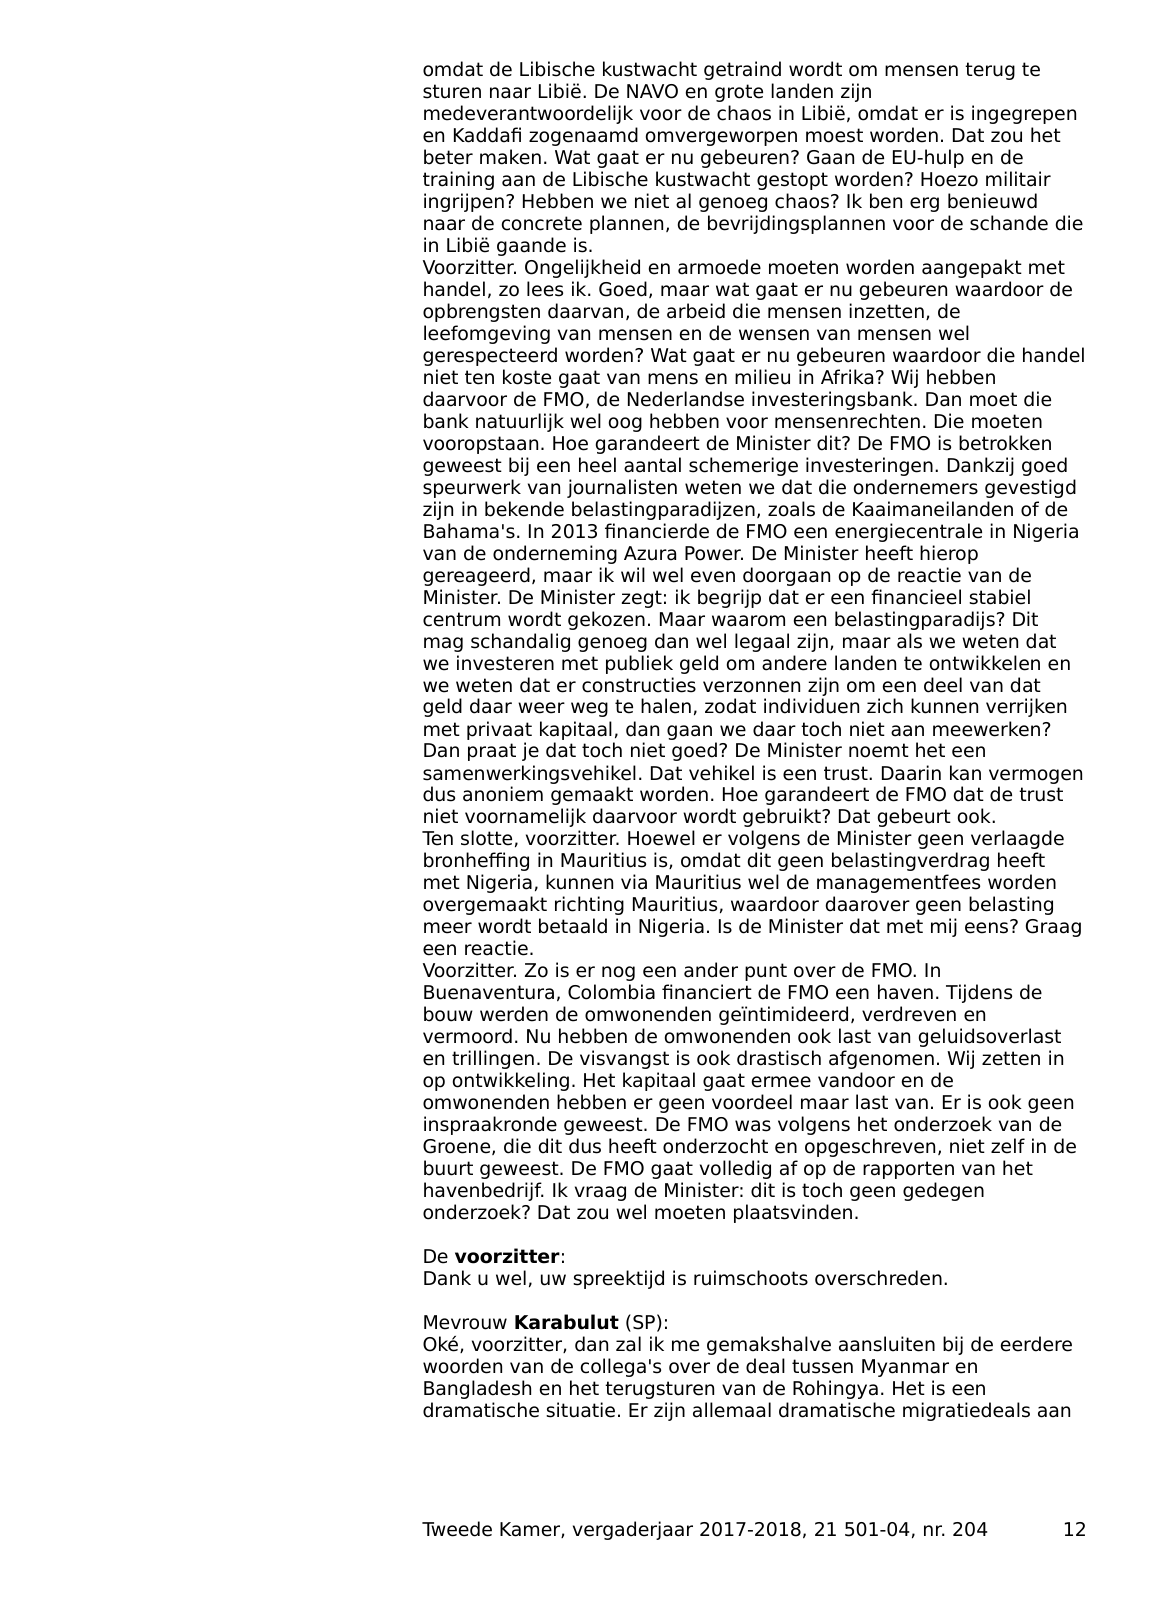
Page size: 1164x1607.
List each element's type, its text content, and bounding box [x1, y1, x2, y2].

text Voorzitter. Ongelijkheid en armoede moeten worden aangepakt met handel, zo lees ik. Goed, maar wat gaat er nu gebeuren waardoor de opbrengsten daarvan, de arbeid die mensen inzetten, de leefomgeving van mensen en de wensen van mensen wel gerespecteerd worden? Wat gaat er nu gebeuren waardoor die handel niet ten koste gaat van mens en milieu in Afrika? Wij hebben daarvoor de FMO, de Nederlandse investeringsbank. Dan moet die bank natuurlijk wel oog hebben voor mensenrechten. Die moeten vooropstaan. Hoe garandeert de Minister dit? De FMO is betrokken geweest bij een heel aantal schemerige investeringen. Dankzij goed speurwerk van journalisten weten we dat die ondernemers gevestigd zijn in bekende belastingparadijzen, zoals de Kaaimaneilanden of de Bahama's. In 2013 financierde de FMO een energiecentrale in Nigeria van de onderneming Azura Power. De Minister heeft hierop gereageerd, maar ik wil wel even doorgaan op de reactie van de Minister. De Minister zegt: ik begrijp dat er een financieel stabiel centrum wordt gekozen. Maar waarom een belastingparadijs? Dit mag schandalig genoeg dan wel legaal zijn, maar als we weten dat we investeren met publiek geld om andere landen te ontwikkelen en we weten dat er constructies verzonnen zijn om een deel van dat geld daar weer weg te halen, zodat individuen zich kunnen verrijken met privaat kapitaal, dan gaan we daar toch niet aan meewerken? Dan praat je dat toch niet goed? De Minister noemt het een samenwerkingsvehikel. Dat vehikel is een trust. Daarin kan vermogen dus anoniem gemaakt worden. Hoe garandeert de FMO dat de trust niet voornamelijk daarvoor wordt gebruikt? Dat gebeurt ook. [422, 257, 1087, 828]
text omdat de Libische kustwacht getraind wordt om mensen terug te sturen naar Libië. De NAVO en grote landen zijn medeverantwoordelijk voor de chaos in Libië, omdat er is ingegrepen en Kaddafi zogenaamd omvergeworpen moest worden. Dat zou het beter maken. Wat gaat er nu gebeuren? Gaan de EU-hulp en de training aan de Libische kustwacht gestopt worden? Hoezo militair ingrijpen? Hebben we niet al genoeg chaos? Ik ben erg benieuwd naar de concrete plannen, de bevrijdingsplannen voor de schande die in Libië gaande is. [422, 59, 1087, 257]
text De voorzitter: [422, 1246, 1087, 1268]
text Mevrouw Karabulut (SP): [422, 1312, 1087, 1334]
text Oké, voorzitter, dan zal ik me gemakshalve aansluiten bij de eerdere woorden van de collega's over de deal tussen Myanmar en Bangladesh en het terugsturen van de Rohingya. Het is een dramatische situatie. Er zijn allemaal dramatische migratiedeals aan [422, 1334, 1087, 1422]
text Voorzitter. Zo is er nog een ander punt over de FMO. In Buenaventura, Colombia financiert de FMO een haven. Tijdens de bouw werden de omwonenden geïntimideerd, verdreven en vermoord. Nu hebben de omwonenden ook last van geluidsoverlast en trillingen. De visvangst is ook drastisch afgenomen. Wij zetten in op ontwikkeling. Het kapitaal gaat ermee vandoor en de omwonenden hebben er geen voordeel maar last van. Er is ook geen inspraakronde geweest. De FMO was volgens het onderzoek van de Groene, die dit dus heeft onderzocht en opgeschreven, niet zelf in de buurt geweest. De FMO gaat volledig af op de rapporten van het havenbedrijf. Ik vraag de Minister: dit is toch geen gedegen onderzoek? Dat zou wel moeten plaatsvinden. [422, 960, 1087, 1224]
text Dank u wel, uw spreektijd is ruimschoots overschreden. [422, 1268, 1087, 1290]
text Ten slotte, voorzitter. Hoewel er volgens de Minister geen verlaagde bronheffing in Mauritius is, omdat dit geen belastingverdrag heeft met Nigeria, kunnen via Mauritius wel de managementfees worden overgemaakt richting Mauritius, waardoor daarover geen belasting meer wordt betaald in Nigeria. Is de Minister dat met mij eens? Graag een reactie. [422, 828, 1087, 960]
